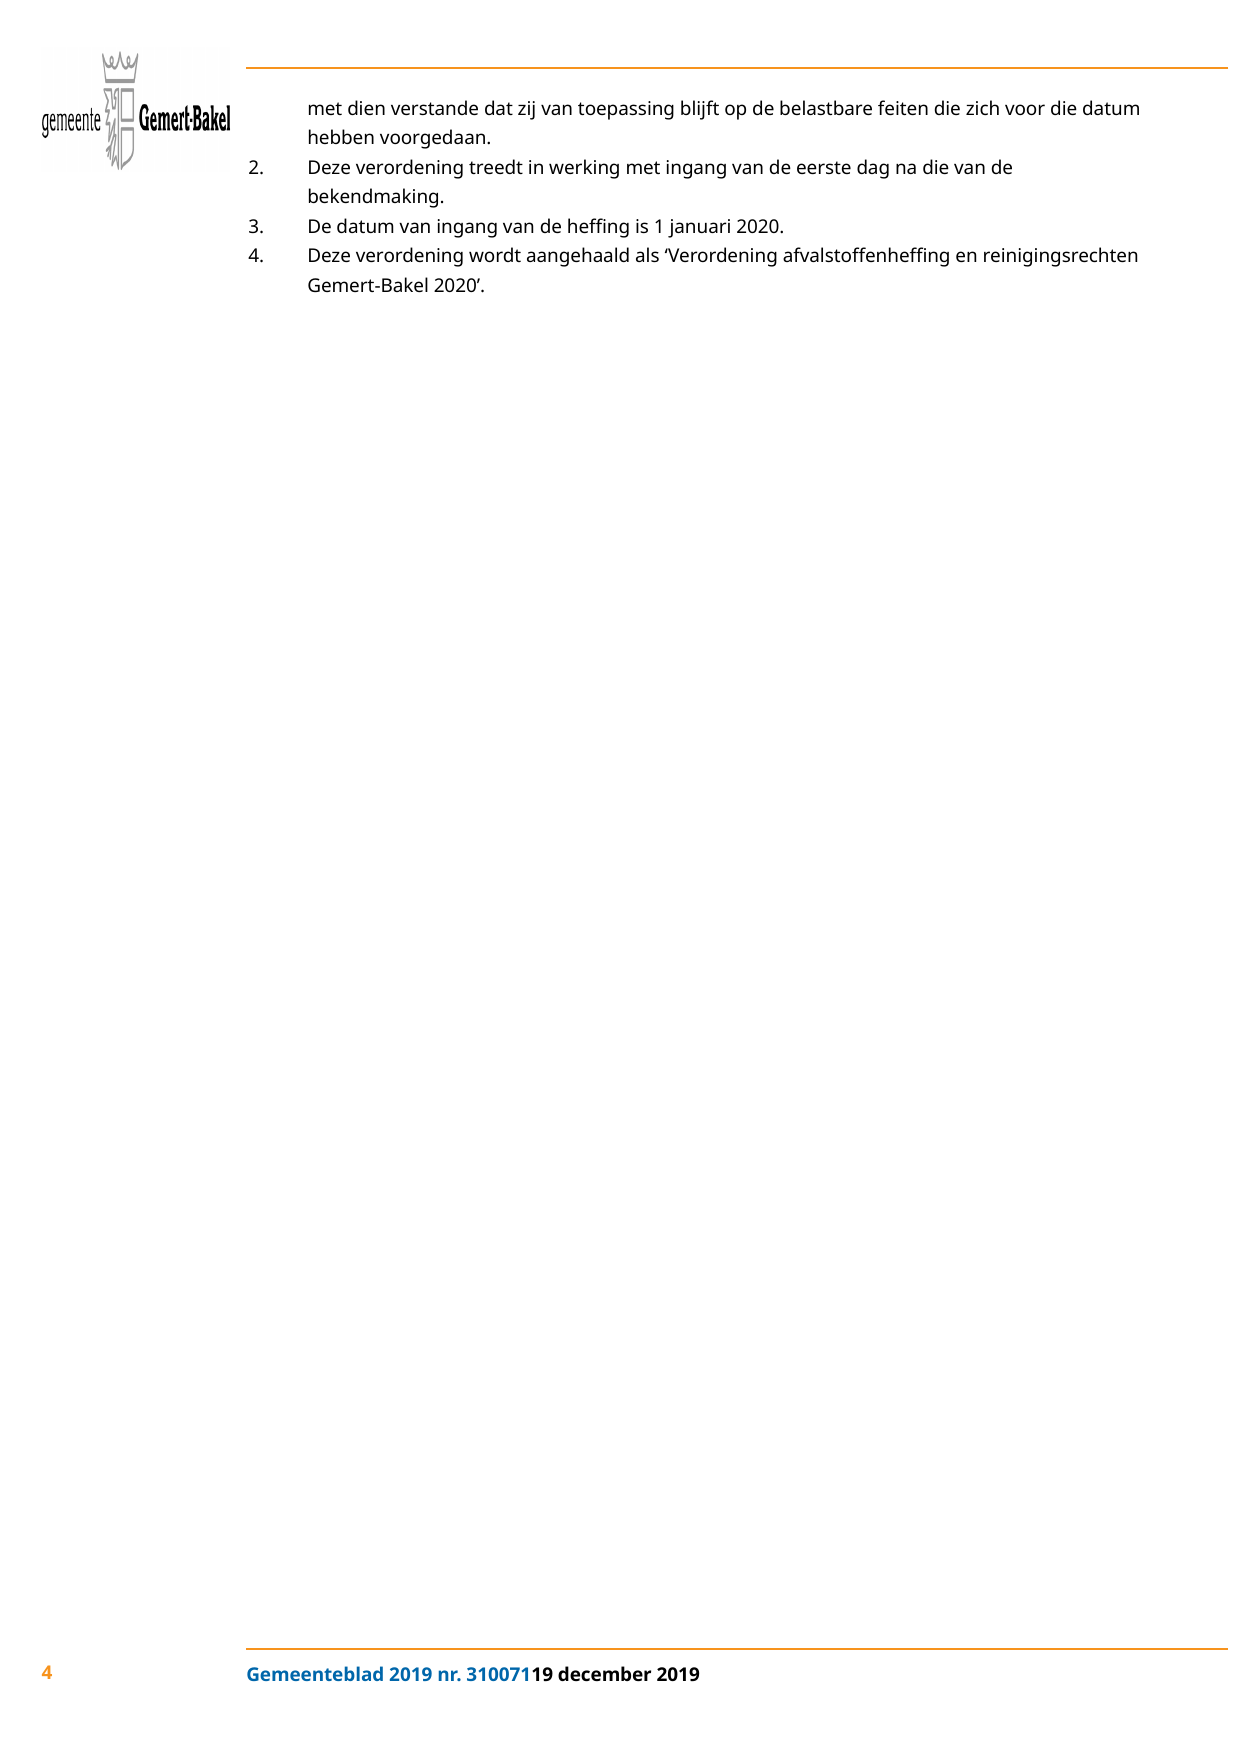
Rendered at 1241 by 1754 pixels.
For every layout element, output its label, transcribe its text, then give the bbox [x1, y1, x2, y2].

list met dien verstande dat zij van toepassing blijft op de belastbare feiten die zich voor die datum hebben voorgedaan. [248, 95, 1152, 150]
picture [41, 47, 231, 172]
list De datum van ingang van de heffing is 1 januari 2020. [248, 213, 1152, 239]
list Deze verordening wordt aangehaald als ‘Verordening afvalstoffenheffing en reinigingsrechten Gemert-Bakel 2020’. [248, 243, 1152, 298]
list Deze verordening treedt in werking met ingang van de eerste dag na die van de bekendmaking. [248, 154, 1152, 209]
